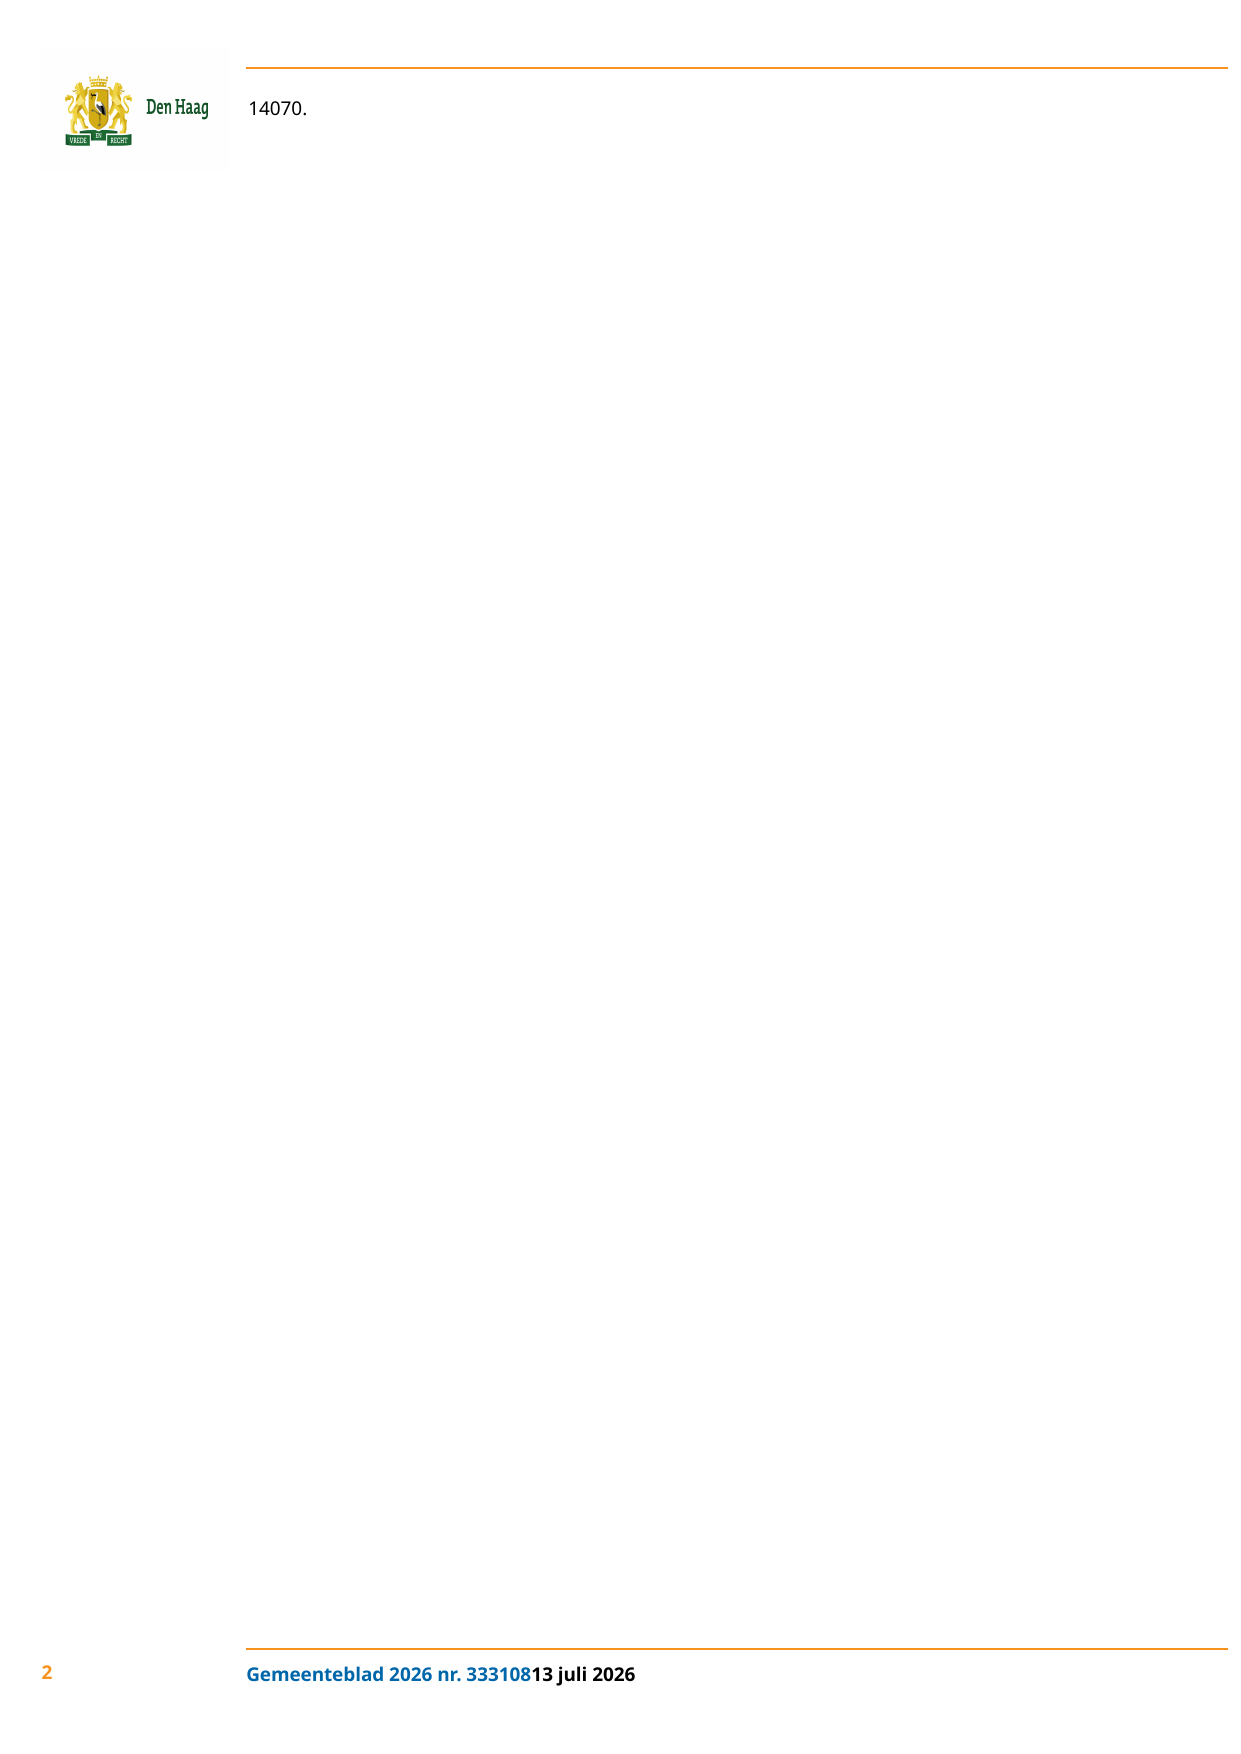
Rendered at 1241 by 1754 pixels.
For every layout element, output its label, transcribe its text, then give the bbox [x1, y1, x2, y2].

picture [41, 47, 231, 172]
text 14070. [248, 95, 1152, 121]
